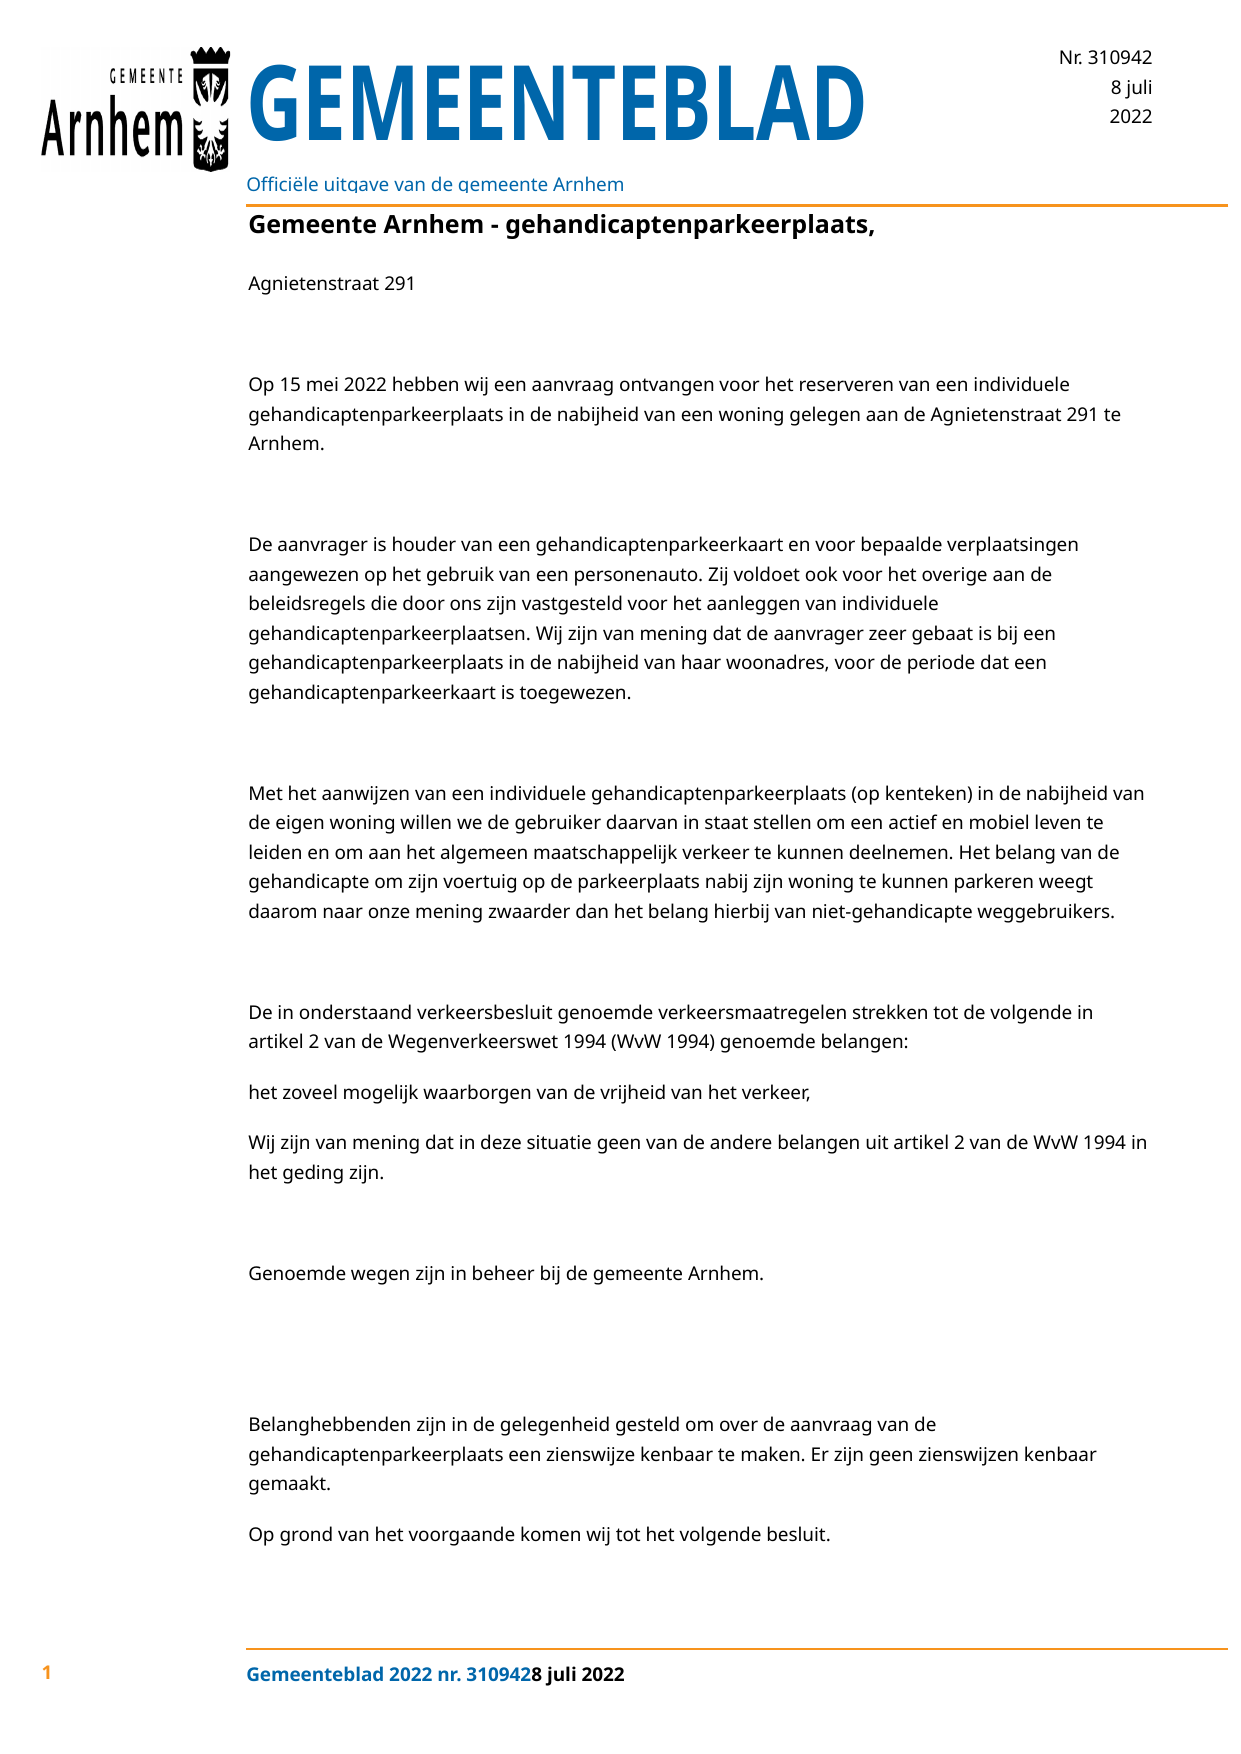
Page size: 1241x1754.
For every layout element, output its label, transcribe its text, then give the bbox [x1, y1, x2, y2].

text Genoemde wegen zijn in beheer bij de gemeente Arnhem. [248, 1260, 1152, 1286]
text Op grond van het voorgaande komen wij tot het volgende besluit. [248, 1521, 1152, 1546]
text Gemeente Arnhem - gehandicaptenparkeerplaats, [248, 207, 1152, 241]
text het zoveel mogelijk waarborgen van de vrijheid van het verkeer, [248, 1079, 1152, 1105]
text Agnietenstraat 291 [248, 270, 1152, 296]
text Met het aanwijzen van een individuele gehandicaptenparkeerplaats (op kenteken) in de nabijheid van de eigen woning willen we de gebruiker daarvan in staat stellen om een actief en mobiel leven te leiden en om aan het algemeen maatschappelijk verkeer te kunnen deelnemen. Het belang van de gehandicapte om zijn voertuig op de parkeerplaats nabij zijn woning te kunnen parkeren weegt daarom naar onze mening zwaarder dan het belang hierbij van niet-gehandicapte weggebruikers. [248, 780, 1152, 924]
text De aanvrager is houder van een gehandicaptenparkeerkaart en voor bepaalde verplaatsingen aangewezen op het gebruik van een personenauto. Zij voldoet ook voor het overige aan de beleidsregels die door ons zijn vastgesteld voor het aanleggen van individuele gehandicaptenparkeerplaatsen. Wij zijn van mening dat de aanvrager zeer gebaat is bij een gehandicaptenparkeerplaats in de nabijheid van haar woonadres, voor de periode dat een gehandicaptenparkeerkaart is toegewezen. [248, 531, 1152, 705]
text Belanghebbenden zijn in de gelegenheid gesteld om over de aanvraag van de gehandicaptenparkeerplaats een zienswijze kenbaar te maken. Er zijn geen zienswijzen kenbaar gemaakt. [248, 1411, 1152, 1496]
text Op 15 mei 2022 hebben wij een aanvraag ontvangen voor het reserveren van een individuele gehandicaptenparkeerplaats in de nabijheid van een woning gelegen aan de Agnietenstraat 291 te Arnhem. [248, 371, 1152, 456]
text De in onderstaand verkeersbesluit genoemde verkeersmaatregelen strekken tot de volgende in artikel 2 van de Wegenverkeerswet 1994 (WvW 1994) genoemde belangen: [248, 999, 1152, 1054]
picture [41, 47, 231, 172]
text Wij zijn van mening dat in deze situatie geen van de andere belangen uit artikel 2 van de WvW 1994 in het geding zijn. [248, 1129, 1152, 1185]
